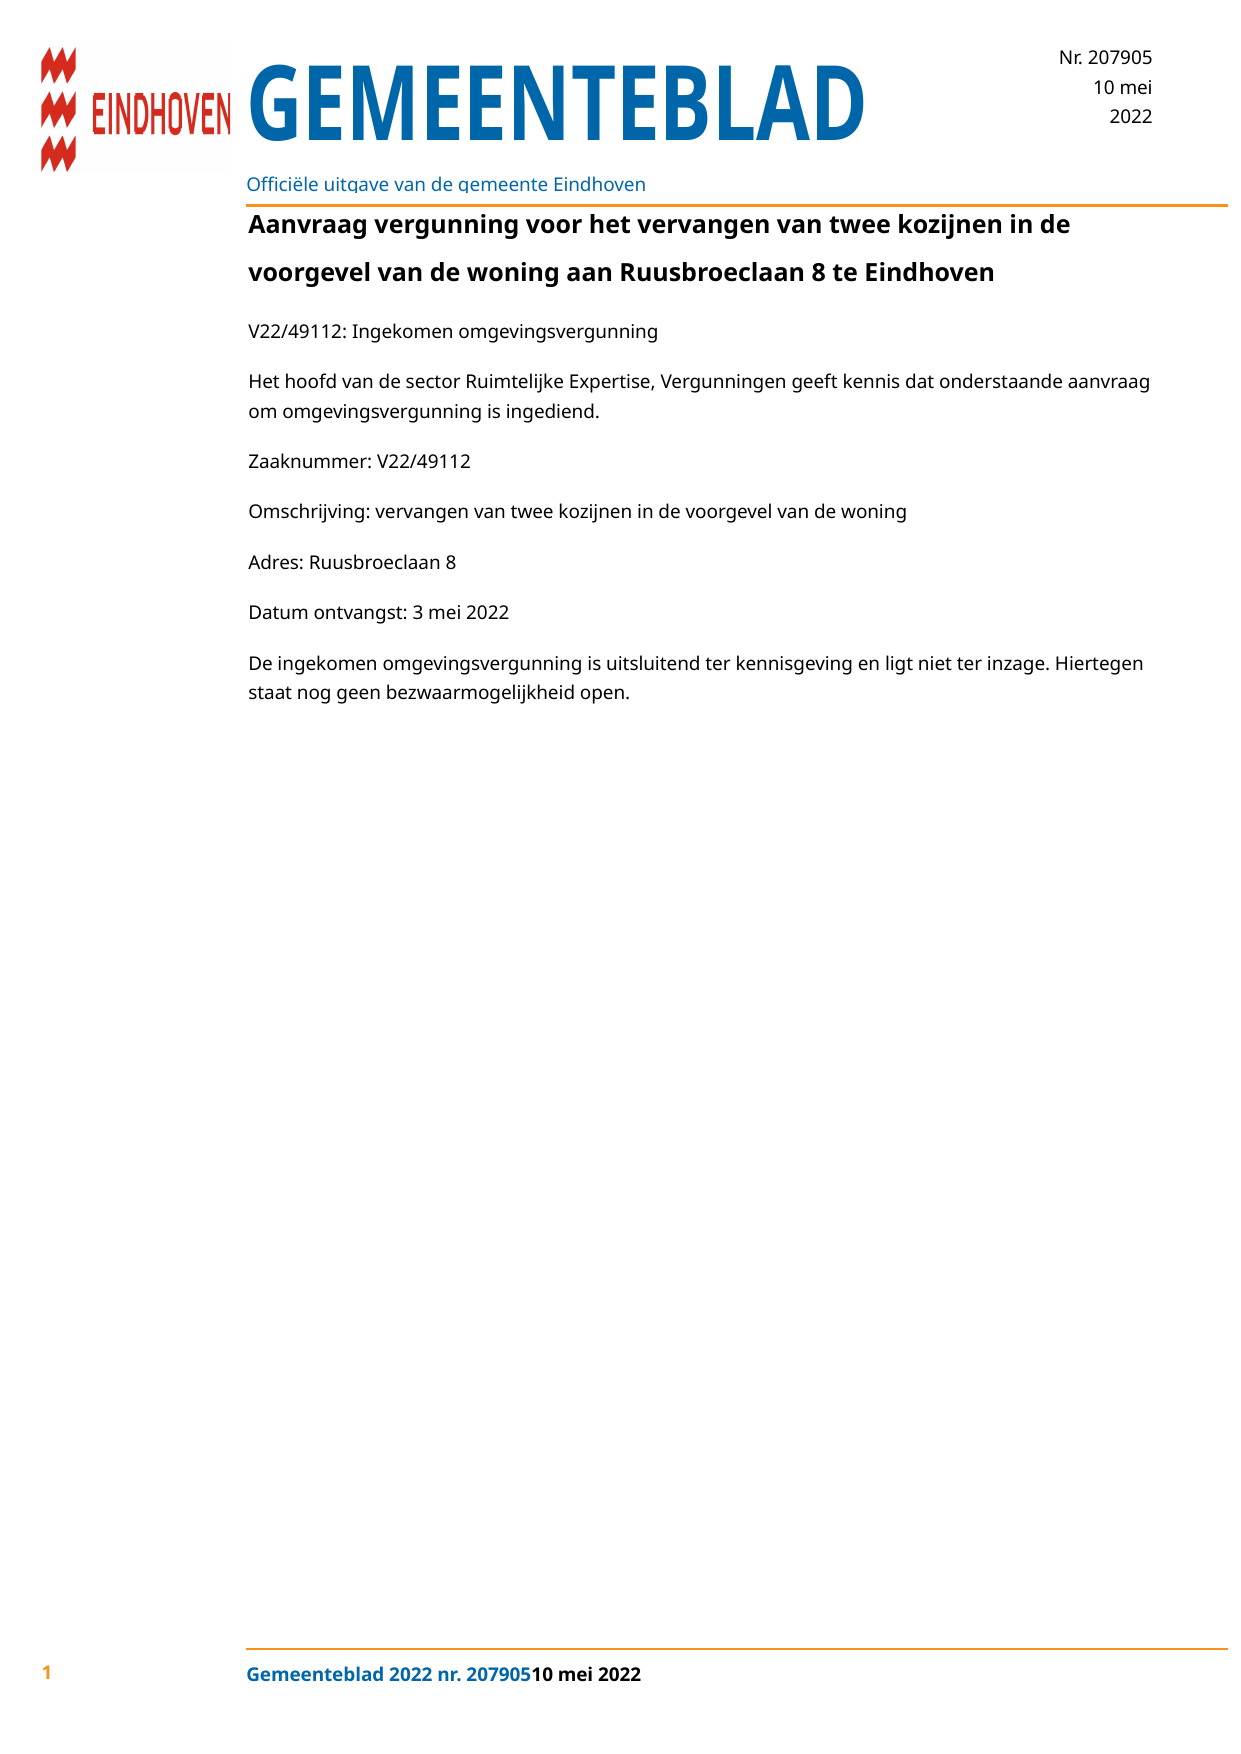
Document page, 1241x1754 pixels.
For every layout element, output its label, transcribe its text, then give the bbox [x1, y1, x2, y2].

text Zaaknummer: V22/49112 [248, 448, 1152, 474]
text Datum ontvangst: 3 mei 2022 [248, 599, 1152, 625]
text V22/49112: Ingekomen omgevingsvergunning [248, 318, 1152, 344]
text Het hoofd van de sector Ruimtelijke Expertise, Vergunningen geeft kennis dat onderstaande aanvraag om omgevingsvergunning is ingediend. [248, 368, 1152, 424]
text De ingekomen omgevingsvergunning is uitsluitend ter kennisgeving en ligt niet ter inzage. Hiertegen staat nog geen bezwaarmogelijkheid open. [248, 650, 1152, 705]
picture [41, 47, 231, 172]
text Aanvraag vergunning voor het vervangen van twee kozijnen in de voorgevel van de woning aan Ruusbroeclaan 8 te Eindhoven [248, 207, 1152, 288]
text Adres: Ruusbroeclaan 8 [248, 549, 1152, 575]
text Omschrijving: vervangen van twee kozijnen in de voorgevel van de woning [248, 499, 1152, 524]
